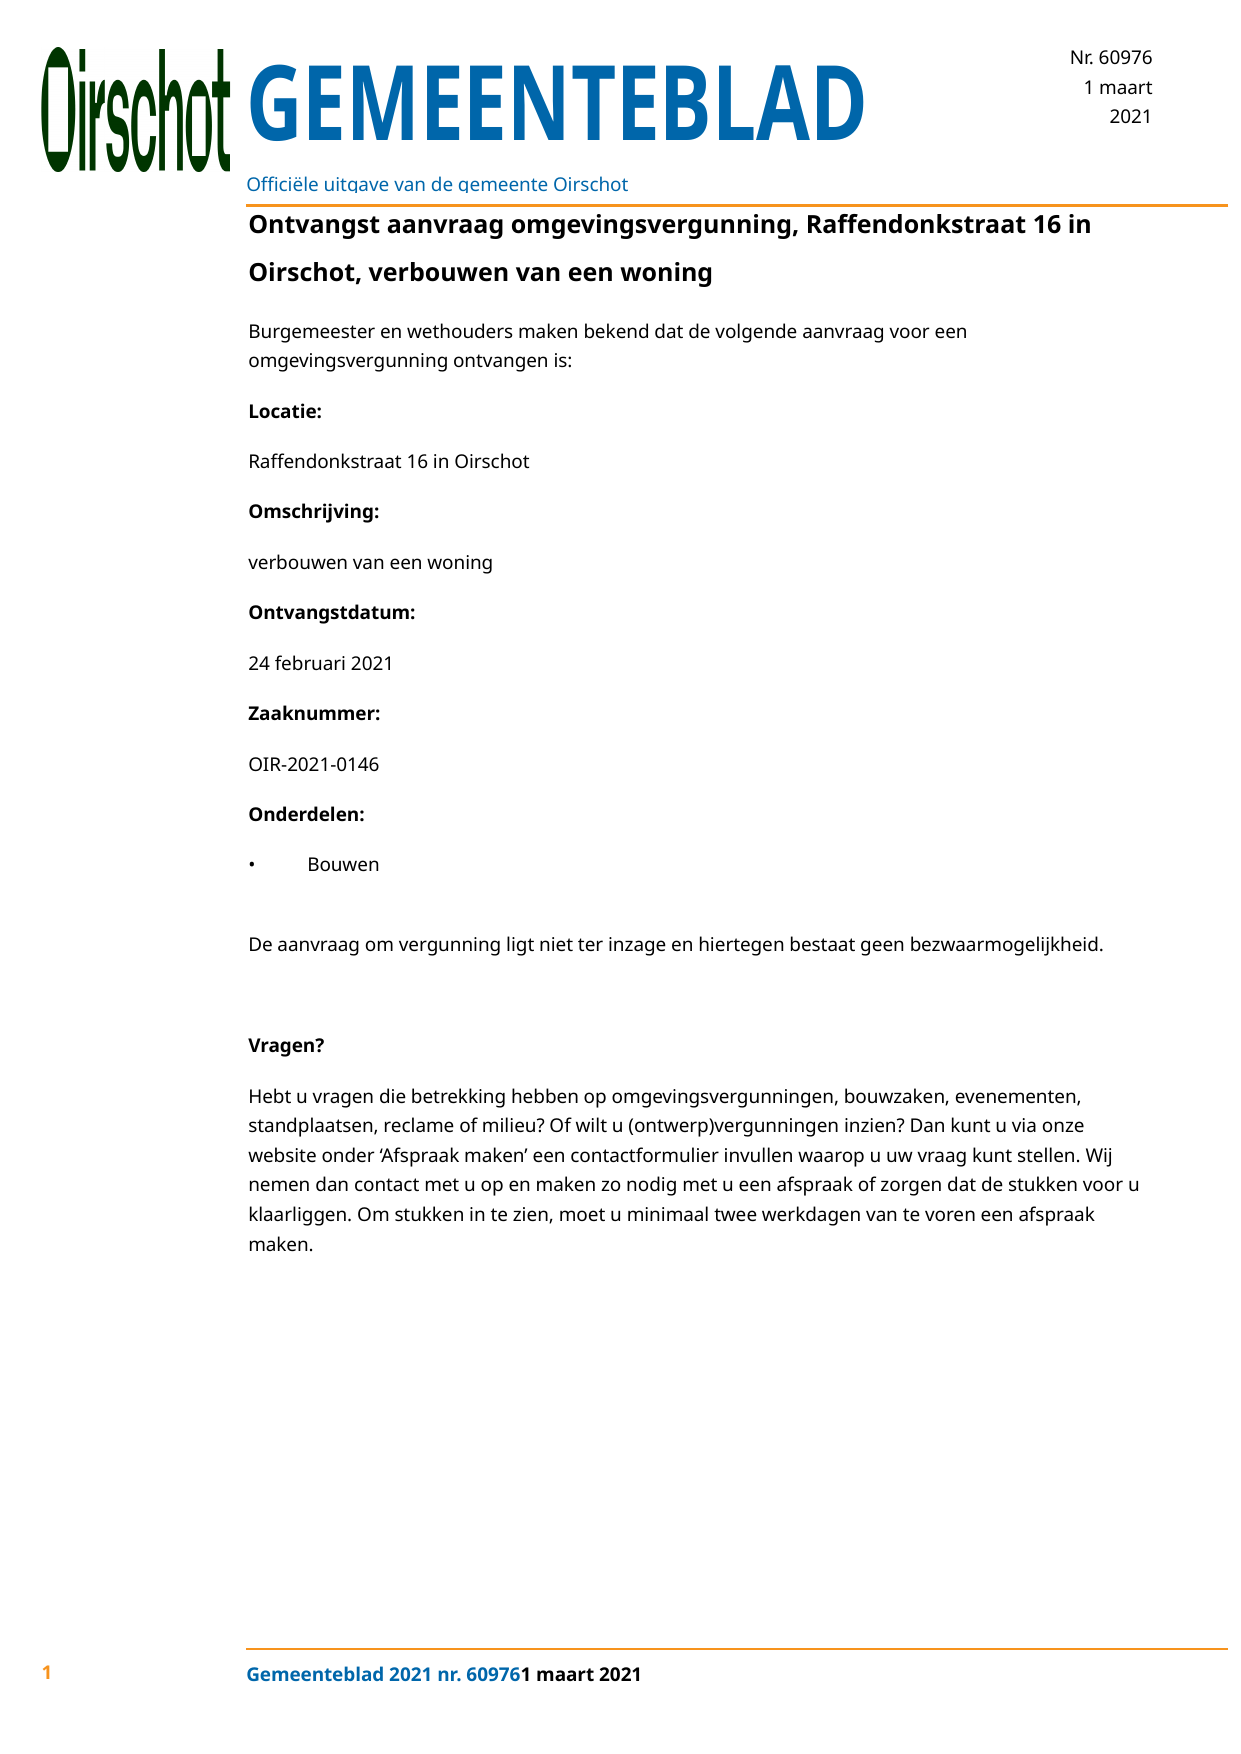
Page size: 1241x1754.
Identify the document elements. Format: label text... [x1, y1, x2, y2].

text Locatie: [248, 398, 1152, 424]
list Bouwen [248, 852, 1152, 877]
text Zaaknummer: [248, 700, 1152, 726]
text Ontvangst aanvraag omgevingsvergunning, Raffendonkstraat 16 in Oirschot, verbouwen van een woning [248, 207, 1152, 288]
text Raffendonkstraat 16 in Oirschot [248, 448, 1152, 474]
text Ontvangstdatum: [248, 599, 1152, 625]
text verbouwen van een woning [248, 549, 1152, 575]
text Onderdelen: [248, 801, 1152, 827]
text Vragen? [248, 1032, 1152, 1058]
text OIR-2021-0146 [248, 751, 1152, 777]
text Omschrijving: [248, 499, 1152, 524]
text Hebt u vragen die betrekking hebben op omgevingsvergunningen, bouwzaken, evenementen, standplaatsen, reclame of milieu? Of wilt u (ontwerp)vergunningen inzien? Dan kunt u via onze website onder ‘Afspraak maken’ een contactformulier invullen waarop u uw vraag kunt stellen. Wij nemen dan contact met u op en maken zo nodig met u een afspraak of zorgen dat de stukken voor u klaarliggen. Om stukken in te zien, moet u minimaal twee werkdagen van te voren een afspraak maken. [248, 1083, 1152, 1257]
picture [41, 47, 231, 172]
text De aanvraag om vergunning ligt niet ter inzage en hiertegen bestaat geen bezwaarmogelijkheid. [248, 932, 1152, 957]
text Burgemeester en wethouders maken bekend dat de volgende aanvraag voor een omgevingsvergunning ontvangen is: [248, 318, 1152, 373]
text 24 februari 2021 [248, 650, 1152, 676]
